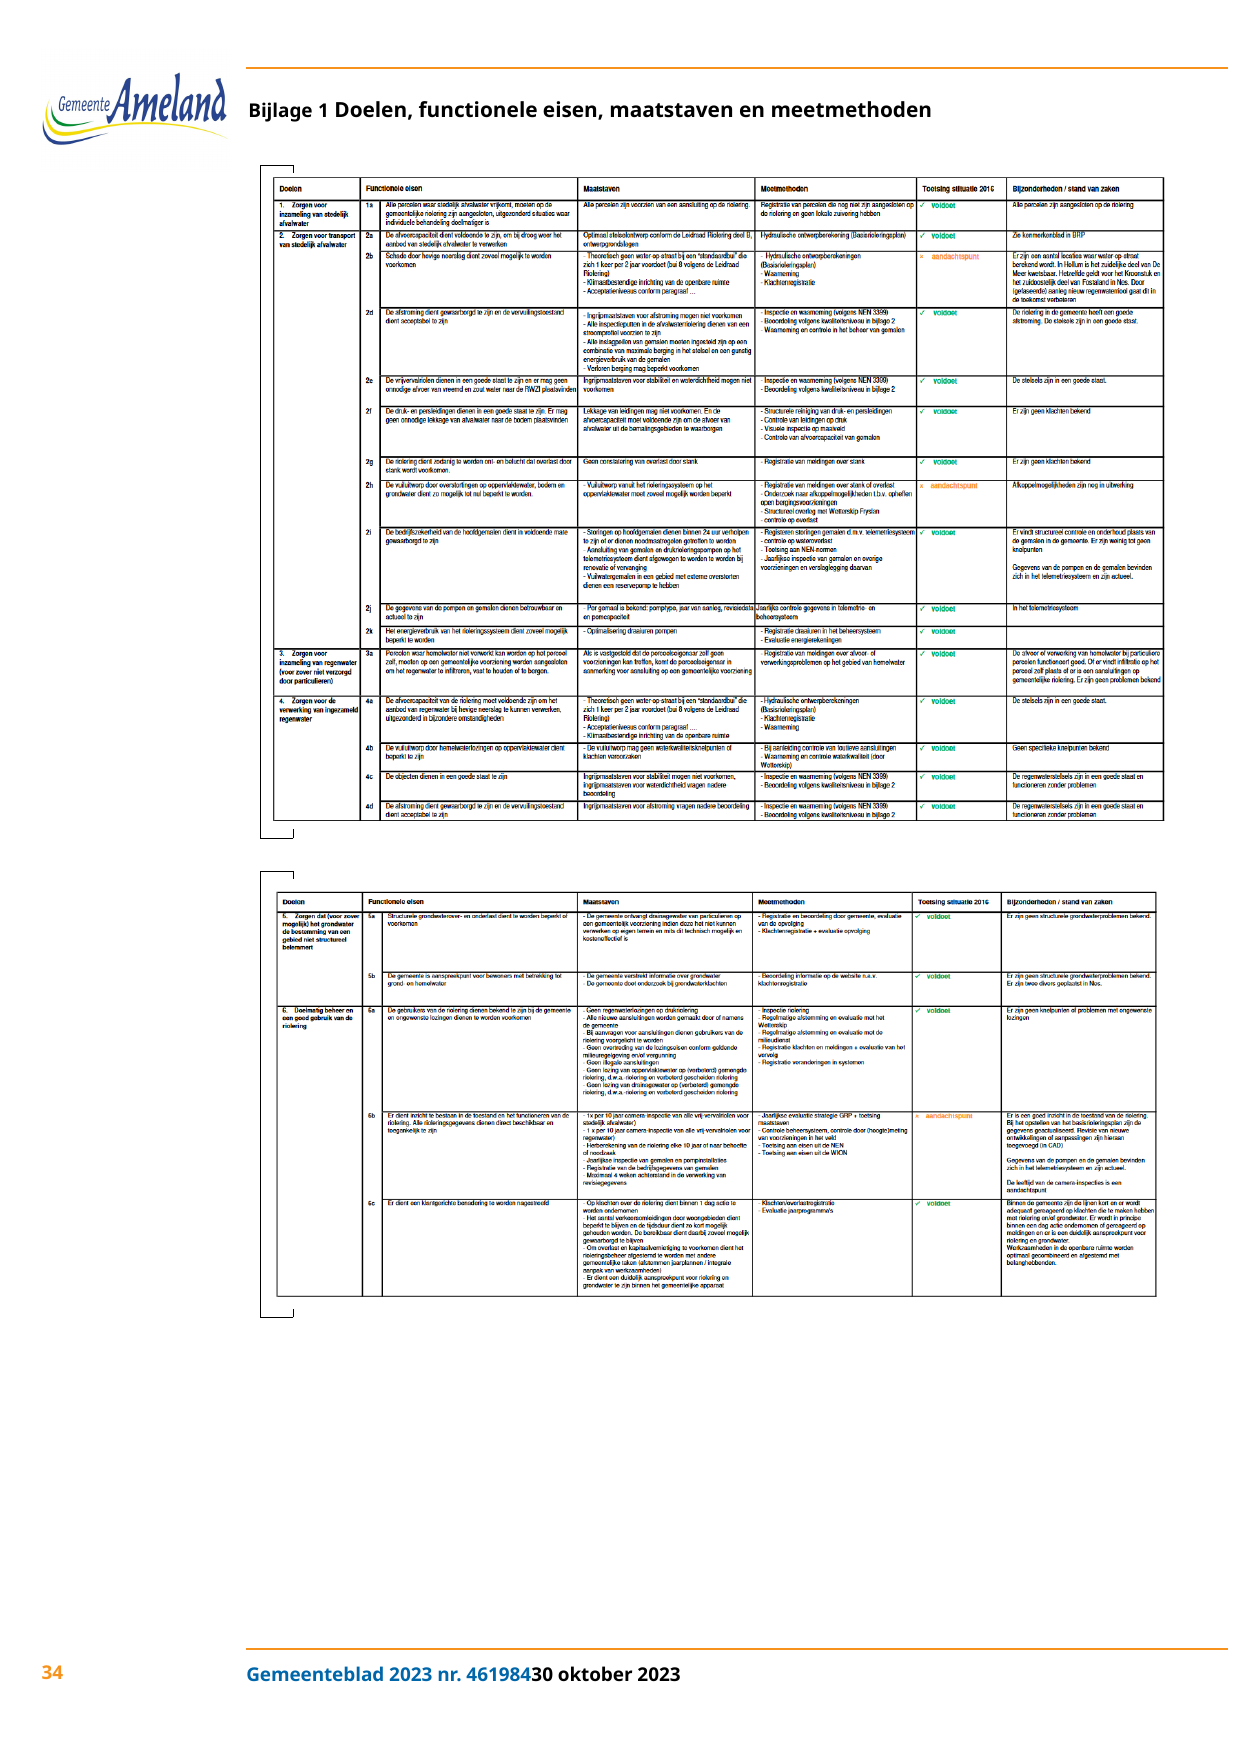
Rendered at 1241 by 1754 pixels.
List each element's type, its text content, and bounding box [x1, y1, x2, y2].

text Bijlage 1 Doelen, functionele eisen, maatstaven en meetmethoden [248, 95, 1152, 123]
picture [41, 47, 231, 172]
picture [268, 173, 1173, 829]
picture [268, 879, 1173, 1309]
